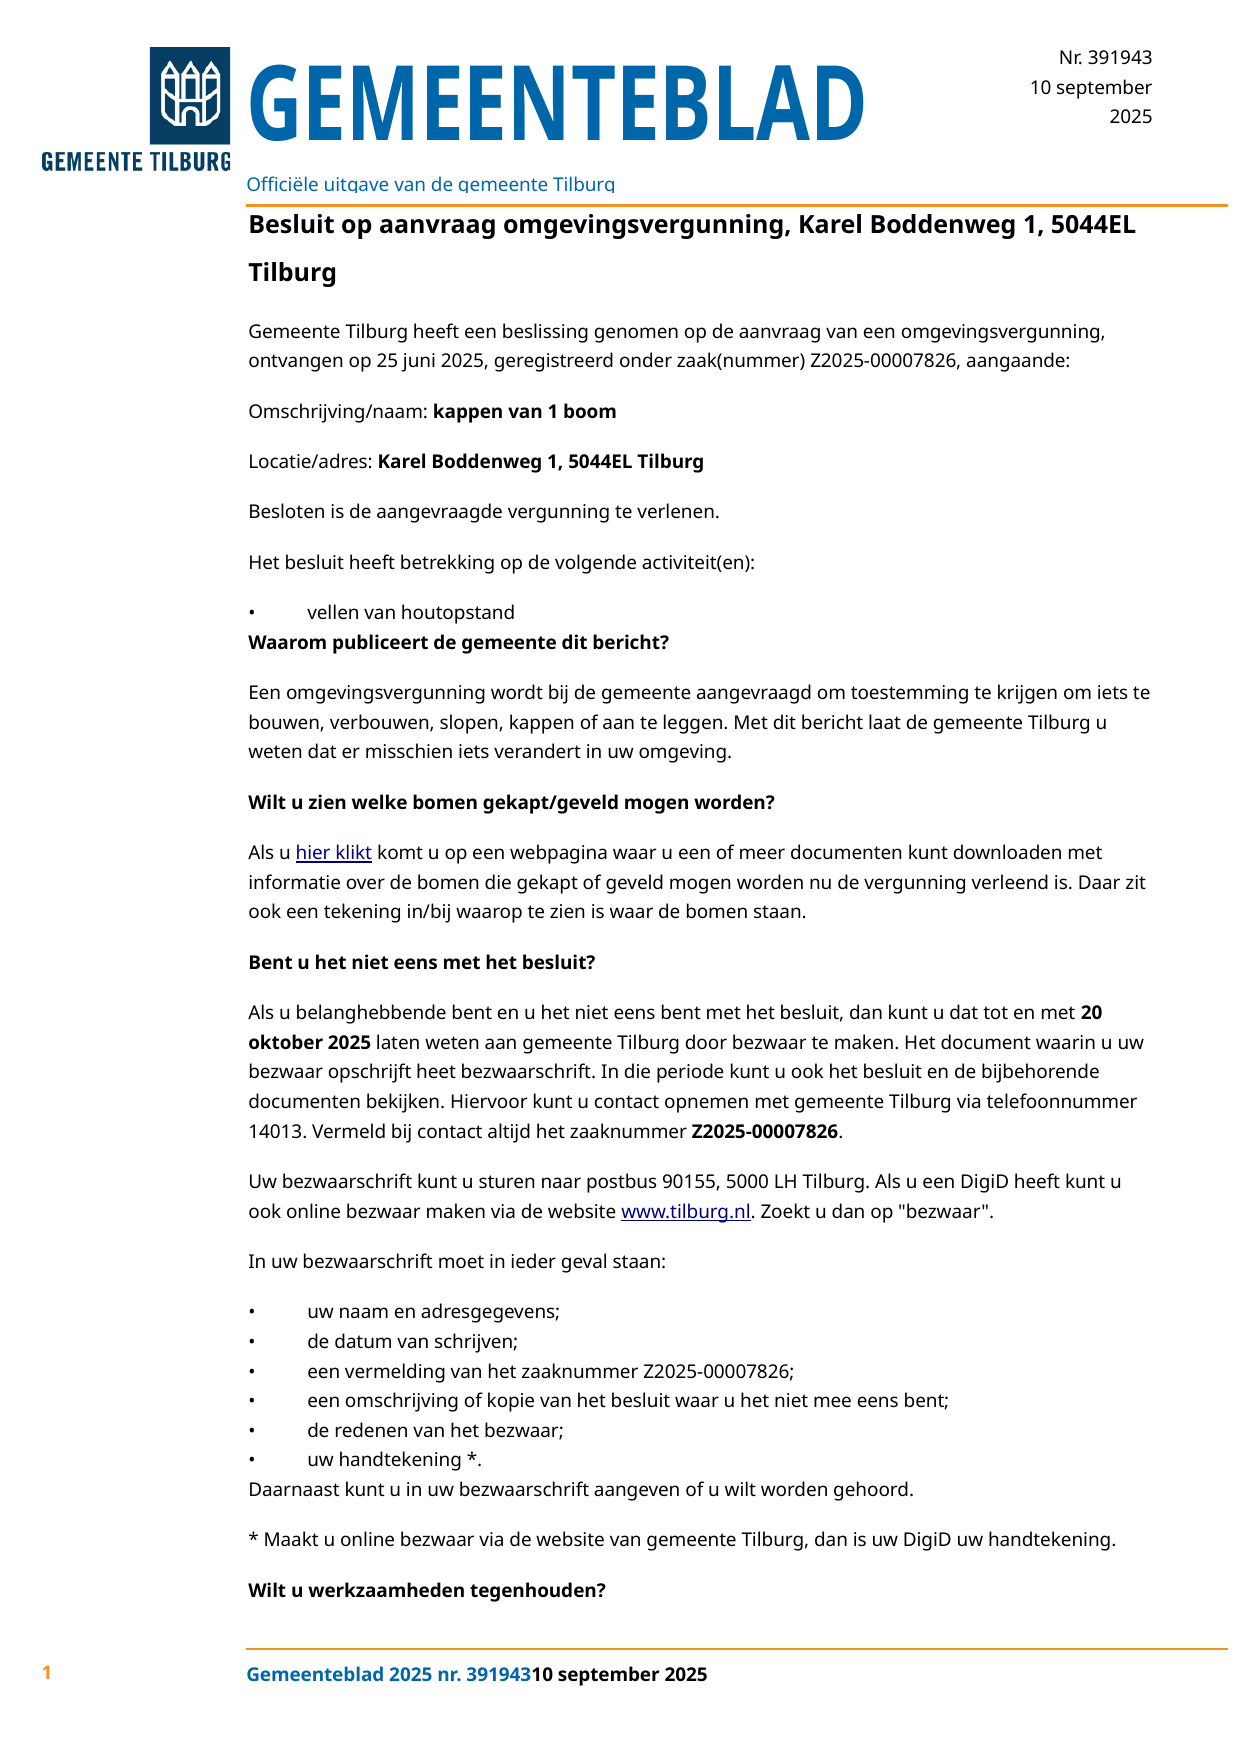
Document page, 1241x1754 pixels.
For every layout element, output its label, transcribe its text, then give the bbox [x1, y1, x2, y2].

text Besluit op aanvraag omgevingsvergunning, Karel Boddenweg 1, 5044EL Tilburg [248, 207, 1152, 288]
text Wilt u zien welke bomen gekapt/geveld mogen worden? [248, 789, 1152, 815]
picture [41, 47, 231, 172]
text * Maakt u online bezwaar via de website van gemeente Tilburg, dan is uw DigiD uw handtekening. [248, 1527, 1152, 1552]
text Omschrijving/naam: kappen van 1 boom [248, 398, 1152, 424]
text Uw bezwaarschrift kunt u sturen naar postbus 90155, 5000 LH Tilburg. Als u een DigiD heeft kunt u ook online bezwaar maken via de website www.tilburg.nl. Zoekt u dan op "bezwaar". [248, 1168, 1152, 1224]
text Als u belanghebbende bent en u het niet eens bent met het besluit, dan kunt u dat tot en met 20 oktober 2025 laten weten aan gemeente Tilburg door bezwaar te maken. Het document waarin u uw bezwaar opschrijft heet bezwaarschrift. In die periode kunt u ook het besluit en de bijbehorende documenten bekijken. Hiervoor kunt u contact opnemen met gemeente Tilburg via telefoonnummer 14013. Vermeld bij contact altijd het zaaknummer Z2025-00007826. [248, 999, 1152, 1144]
text Waarom publiceert de gemeente dit bericht? [248, 629, 1152, 655]
list een vermelding van het zaaknummer Z2025-00007826; [248, 1358, 1152, 1384]
text Als u hier klikt komt u op een webpagina waar u een of meer documenten kunt downloaden met informatie over de bomen die gekapt of geveld mogen worden nu de vergunning verleend is. Daar zit ook een tekening in/bij waarop te zien is waar de bomen staan. [248, 839, 1152, 924]
text Gemeente Tilburg heeft een beslissing genomen op de aanvraag van een omgevingsvergunning, ontvangen op 25 juni 2025, geregistreerd onder zaak(nummer) Z2025-00007826, aangaande: [248, 318, 1152, 373]
list uw handtekening *. [248, 1447, 1152, 1472]
list een omschrijving of kopie van het besluit waar u het niet mee eens bent; [248, 1387, 1152, 1413]
text Besloten is de aangevraagde vergunning te verlenen. [248, 499, 1152, 524]
list de redenen van het bezwaar; [248, 1417, 1152, 1443]
text Een omgevingsvergunning wordt bij de gemeente aangevraagd om toestemming te krijgen om iets te bouwen, verbouwen, slopen, kappen of aan te leggen. Met dit bericht laat de gemeente Tilburg u weten dat er misschien iets verandert in uw omgeving. [248, 679, 1152, 764]
text Wilt u werkzaamheden tegenhouden? [248, 1577, 1152, 1603]
text In uw bezwaarschrift moet in ieder geval staan: [248, 1248, 1152, 1274]
text Bent u het niet eens met het besluit? [248, 949, 1152, 975]
text Daarnaast kunt u in uw bezwaarschrift aangeven of u wilt worden gehoord. [248, 1476, 1152, 1502]
text Het besluit heeft betrekking op de volgende activiteit(en): [248, 549, 1152, 575]
text Locatie/adres: Karel Boddenweg 1, 5044EL Tilburg [248, 448, 1152, 474]
list de datum van schrijven; [248, 1328, 1152, 1354]
list uw naam en adresgegevens; [248, 1299, 1152, 1324]
list vellen van houtopstand [248, 599, 1152, 625]
